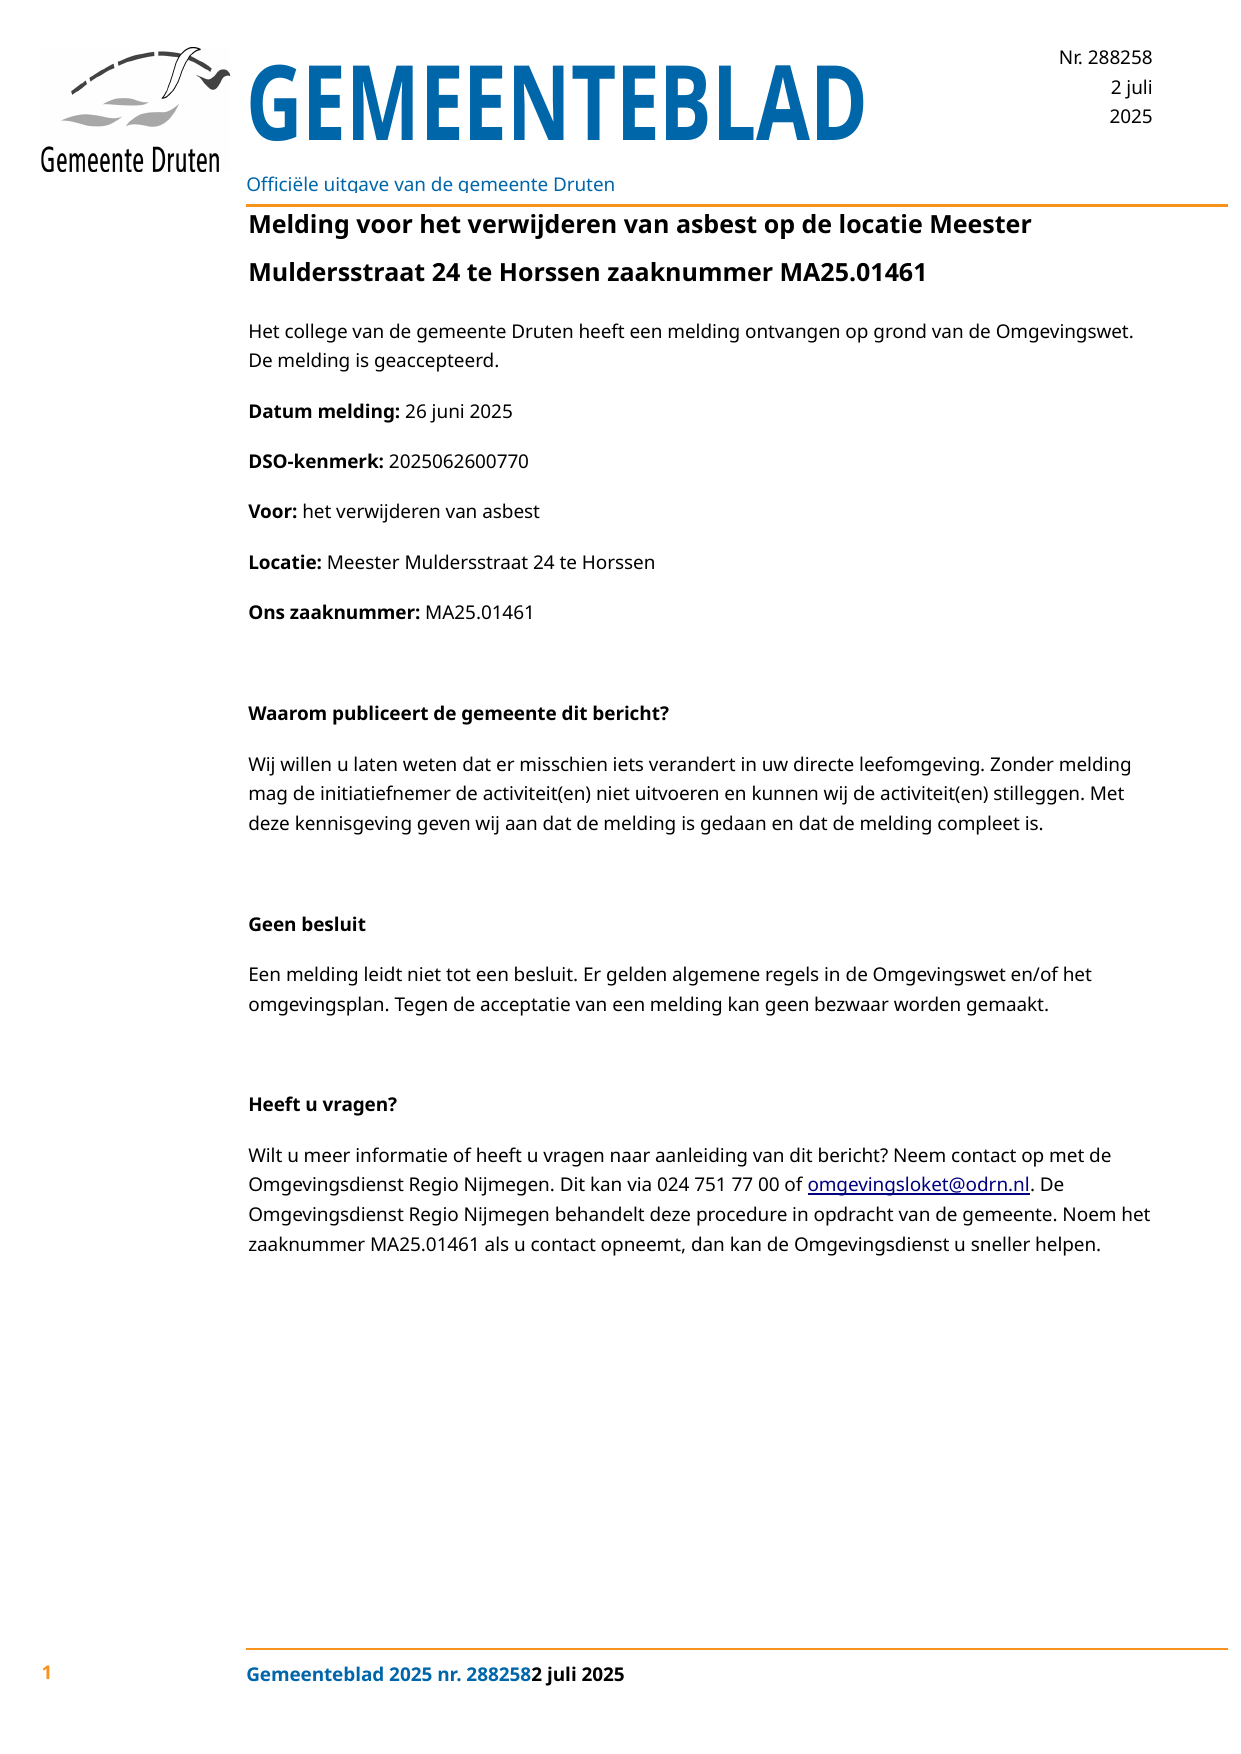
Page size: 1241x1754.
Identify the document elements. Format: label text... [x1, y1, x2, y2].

picture [41, 47, 231, 172]
text Heeft u vragen? [248, 1092, 1152, 1117]
text Melding voor het verwijderen van asbest op de locatie Meester Muldersstraat 24 te Horssen zaaknummer MA25.01461 [248, 207, 1152, 288]
text Het college van de gemeente Druten heeft een melding ontvangen op grond van de Omgevingswet. De melding is geaccepteerd. [248, 318, 1152, 373]
text Voor: het verwijderen van asbest [248, 499, 1152, 524]
text Ons zaaknummer: MA25.01461 [248, 599, 1152, 625]
text Geen besluit [248, 911, 1152, 937]
text Wij willen u laten weten dat er misschien iets verandert in uw directe leefomgeving. Zonder melding mag de initiatiefnemer de activiteit(en) niet uitvoeren en kunnen wij de activiteit(en) stilleggen. Met deze kennisgeving geven wij aan dat de melding is gedaan en dat de melding compleet is. [248, 751, 1152, 836]
text Datum melding: 26 juni 2025 [248, 398, 1152, 424]
text Locatie: Meester Muldersstraat 24 te Horssen [248, 549, 1152, 575]
text DSO-kenmerk: 2025062600770 [248, 448, 1152, 474]
text Een melding leidt niet tot een besluit. Er gelden algemene regels in de Omgevingswet en/of het omgevingsplan. Tegen de acceptatie van een melding kan geen bezwaar worden gemaakt. [248, 961, 1152, 1017]
text Waarom publiceert de gemeente dit bericht? [248, 700, 1152, 726]
text Wilt u meer informatie of heeft u vragen naar aanleiding van dit bericht? Neem contact op met de Omgevingsdienst Regio Nijmegen. Dit kan via 024 751 77 00 of omgevingsloket@odrn.nl. De Omgevingsdienst Regio Nijmegen behandelt deze procedure in opdracht van de gemeente. Noem het zaaknummer MA25.01461 als u contact opneemt, dan kan de Omgevingsdienst u sneller helpen. [248, 1142, 1152, 1257]
